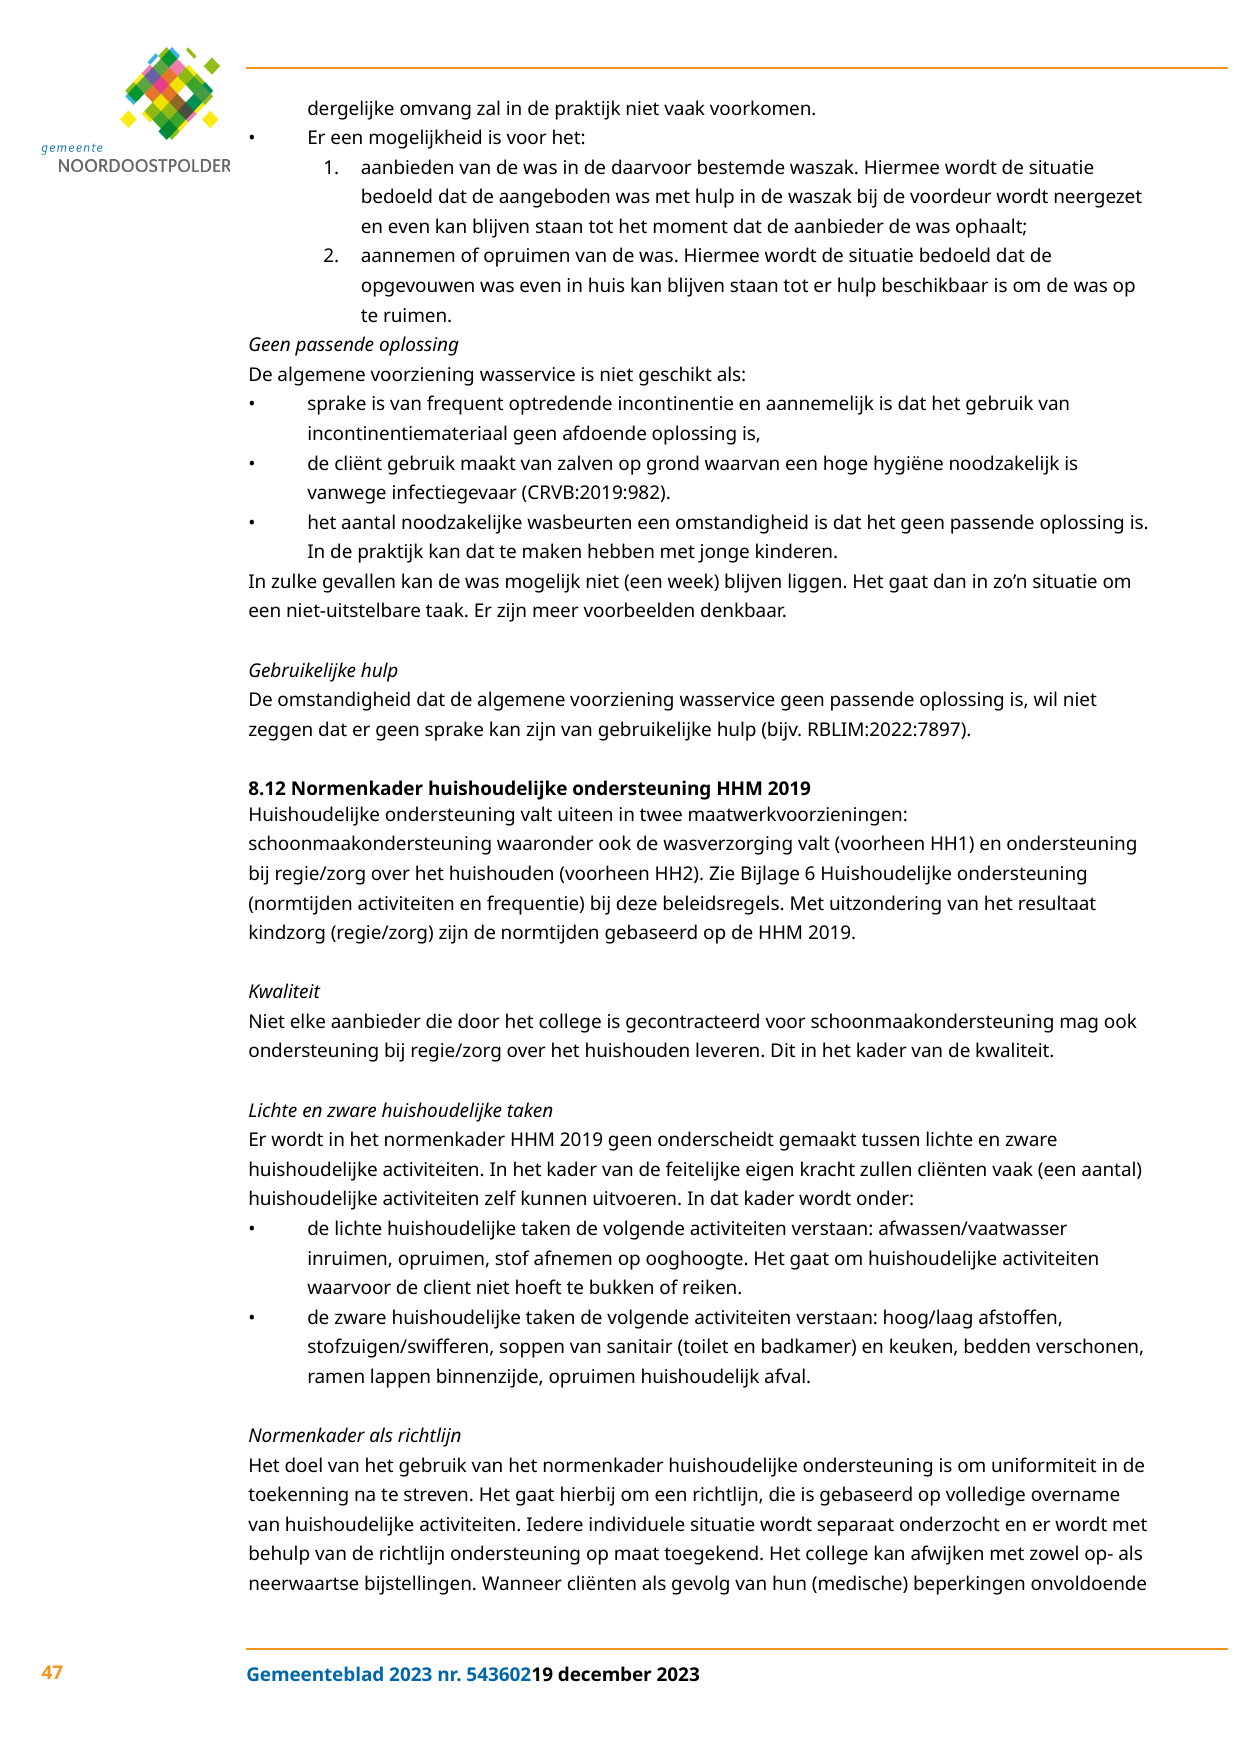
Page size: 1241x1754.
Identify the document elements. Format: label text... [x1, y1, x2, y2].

text De omstandigheid dat de algemene voorziening wasservice geen passende oplossing is, wil niet zeggen dat er geen sprake kan zijn van gebruikelijke hulp (bijv. RBLIM:2022:7897). [248, 686, 1152, 742]
list sprake is van frequent optredende incontinentie en aannemelijk is dat het gebruik van incontinentiemateriaal geen afdoende oplossing is, [248, 391, 1152, 446]
text Normenkader als richtlijn [248, 1422, 1152, 1448]
text Het doel van het gebruik van het normenkader huishoudelijke ondersteuning is om uniformiteit in de toekenning na te streven. Het gaat hierbij om een richtlijn, die is gebaseerd op volledige overname van huishoudelijke activiteiten. Iedere individuele situatie wordt separaat onderzocht en er wordt met behulp van de richtlijn ondersteuning op maat toegekend. Het college kan afwijken met zowel op- als neerwaartse bijstellingen. Wanneer cliënten als gevolg van hun (medische) beperkingen onvoldoende [248, 1452, 1152, 1596]
text Er wordt in het normenkader HHM 2019 geen onderscheidt gemaakt tussen lichte en zware huishoudelijke activiteiten. In het kader van de feitelijke eigen kracht zullen cliënten vaak (een aantal) huishoudelijke activiteiten zelf kunnen uitvoeren. In dat kader wordt onder: [248, 1126, 1152, 1211]
text Geen passende oplossing [248, 331, 1152, 357]
text Huishoudelijke ondersteuning valt uiteen in twee maatwerkvoorzieningen: schoonmaakondersteuning waaronder ook de wasverzorging valt (voorheen HH1) en ondersteuning bij regie/zorg over het huishouden (voorheen HH2). Zie Bijlage 6 Huishoudelijke ondersteuning (normtijden activiteiten en frequentie) bij deze beleidsregels. Met uitzondering van het resultaat kindzorg (regie/zorg) zijn de normtijden gebaseerd op de HHM 2019. [248, 801, 1152, 945]
list aanbieden van de was in de daarvoor bestemde waszak. Hiermee wordt de situatie bedoeld dat de aangeboden was met hulp in de waszak bij de voordeur wordt neergezet en even kan blijven staan tot het moment dat de aanbieder de was ophaalt; [323, 154, 1152, 239]
text Kwaliteit [248, 978, 1152, 1004]
text Gebruikelijke hulp [248, 657, 1152, 683]
text Lichte en zware huishoudelijke taken [248, 1097, 1152, 1122]
list aannemen of opruimen van de was. Hiermee wordt de situatie bedoeld dat de opgevouwen was even in huis kan blijven staan tot er hulp beschikbaar is om de was op te ruimen. [323, 243, 1152, 328]
list de zware huishoudelijke taken de volgende activiteiten verstaan: hoog/laag afstoffen, stofzuigen/swifferen, soppen van sanitair (toilet en badkamer) en keuken, bedden verschonen, ramen lappen binnenzijde, opruimen huishoudelijk afval. [248, 1304, 1152, 1389]
picture [41, 47, 231, 172]
list de cliënt gebruik maakt van zalven op grond waarvan een hoge hygiëne noodzakelijk is vanwege infectiegevaar (CRVB:2019:982). [248, 450, 1152, 505]
text Niet elke aanbieder die door het college is gecontracteerd voor schoonmaakondersteuning mag ook ondersteuning bij regie/zorg over het huishouden leveren. Dit in het kader van de kwaliteit. [248, 1008, 1152, 1063]
list dergelijke omvang zal in de praktijk niet vaak voorkomen. [248, 95, 1152, 121]
list het aantal noodzakelijke wasbeurten een omstandigheid is dat het geen passende oplossing is. In de praktijk kan dat te maken hebben met jonge kinderen. [248, 509, 1152, 564]
text 8.12 Normenkader huishoudelijke ondersteuning HHM 2019 [248, 775, 1152, 801]
list de lichte huishoudelijke taken de volgende activiteiten verstaan: afwassen/vaatwasser inruimen, opruimen, stof afnemen op ooghoogte. Het gaat om huishoudelijke activiteiten waarvoor de client niet hoeft te bukken of reiken. [248, 1215, 1152, 1300]
list Er een mogelijkheid is voor het: [248, 124, 1152, 150]
text De algemene voorziening wasservice is niet geschikt als: [248, 361, 1152, 387]
text In zulke gevallen kan de was mogelijk niet (een week) blijven liggen. Het gaat dan in zo’n situatie om een niet-uitstelbare taak. Er zijn meer voorbeelden denkbaar. [248, 568, 1152, 623]
